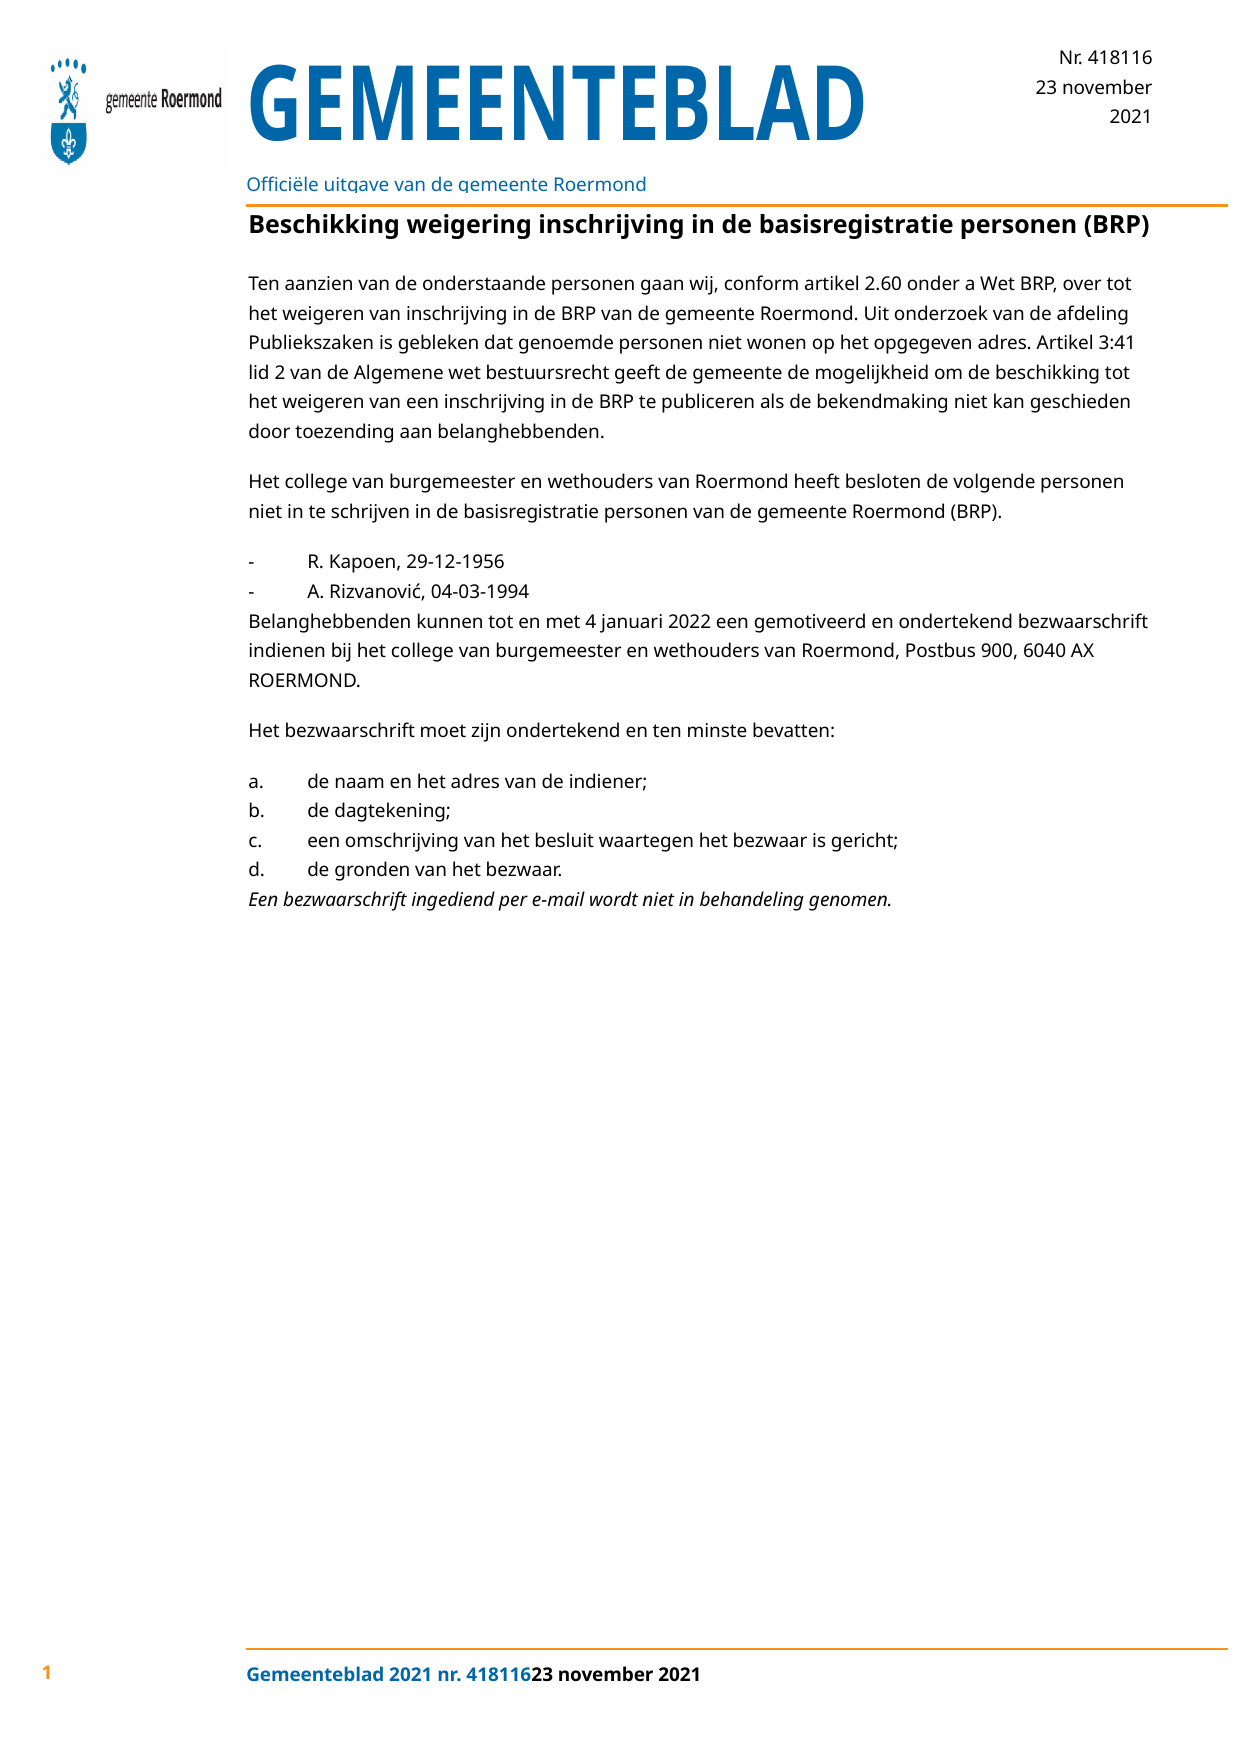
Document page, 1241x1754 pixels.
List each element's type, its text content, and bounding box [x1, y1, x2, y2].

text Belanghebbenden kunnen tot en met 4 januari 2022 een gemotiveerd en ondertekend bezwaarschrift indienen bij het college van burgemeester en wethouders van Roermond, Postbus 900, 6040 AX ROERMOND. [248, 608, 1152, 693]
list de dagtekening; [248, 797, 1152, 823]
list de naam en het adres van de indiener; [248, 768, 1152, 793]
picture [41, 47, 231, 172]
text Ten aanzien van de onderstaande personen gaan wij, conform artikel 2.60 onder a Wet BRP, over tot het weigeren van inschrijving in de BRP van de gemeente Roermond. Uit onderzoek van de afdeling Publiekszaken is gebleken dat genoemde personen niet wonen op het opgegeven adres. Artikel 3:41 lid 2 van de Algemene wet bestuursrecht geeft de gemeente de mogelijkheid om de beschikking tot het weigeren van een inschrijving in de BRP te publiceren als de bekendmaking niet kan geschieden door toezending aan belanghebbenden. [248, 270, 1152, 444]
text Het college van burgemeester en wethouders van Roermond heeft besloten de volgende personen niet in te schrijven in de basisregistratie personen van de gemeente Roermond (BRP). [248, 469, 1152, 524]
list R. Kapoen, 29-12-1956 [248, 549, 1152, 574]
text Het bezwaarschrift moet zijn ondertekend en ten minste bevatten: [248, 717, 1152, 743]
list een omschrijving van het besluit waartegen het bezwaar is gericht; [248, 827, 1152, 853]
list A. Rizvanović, 04-03-1994 [248, 578, 1152, 604]
list de gronden van het bezwaar. [248, 857, 1152, 882]
text Beschikking weigering inschrijving in de basisregistratie personen (BRP) [248, 207, 1152, 241]
text Een bezwaarschrift ingediend per e-mail wordt niet in behandeling genomen. [248, 886, 1152, 912]
